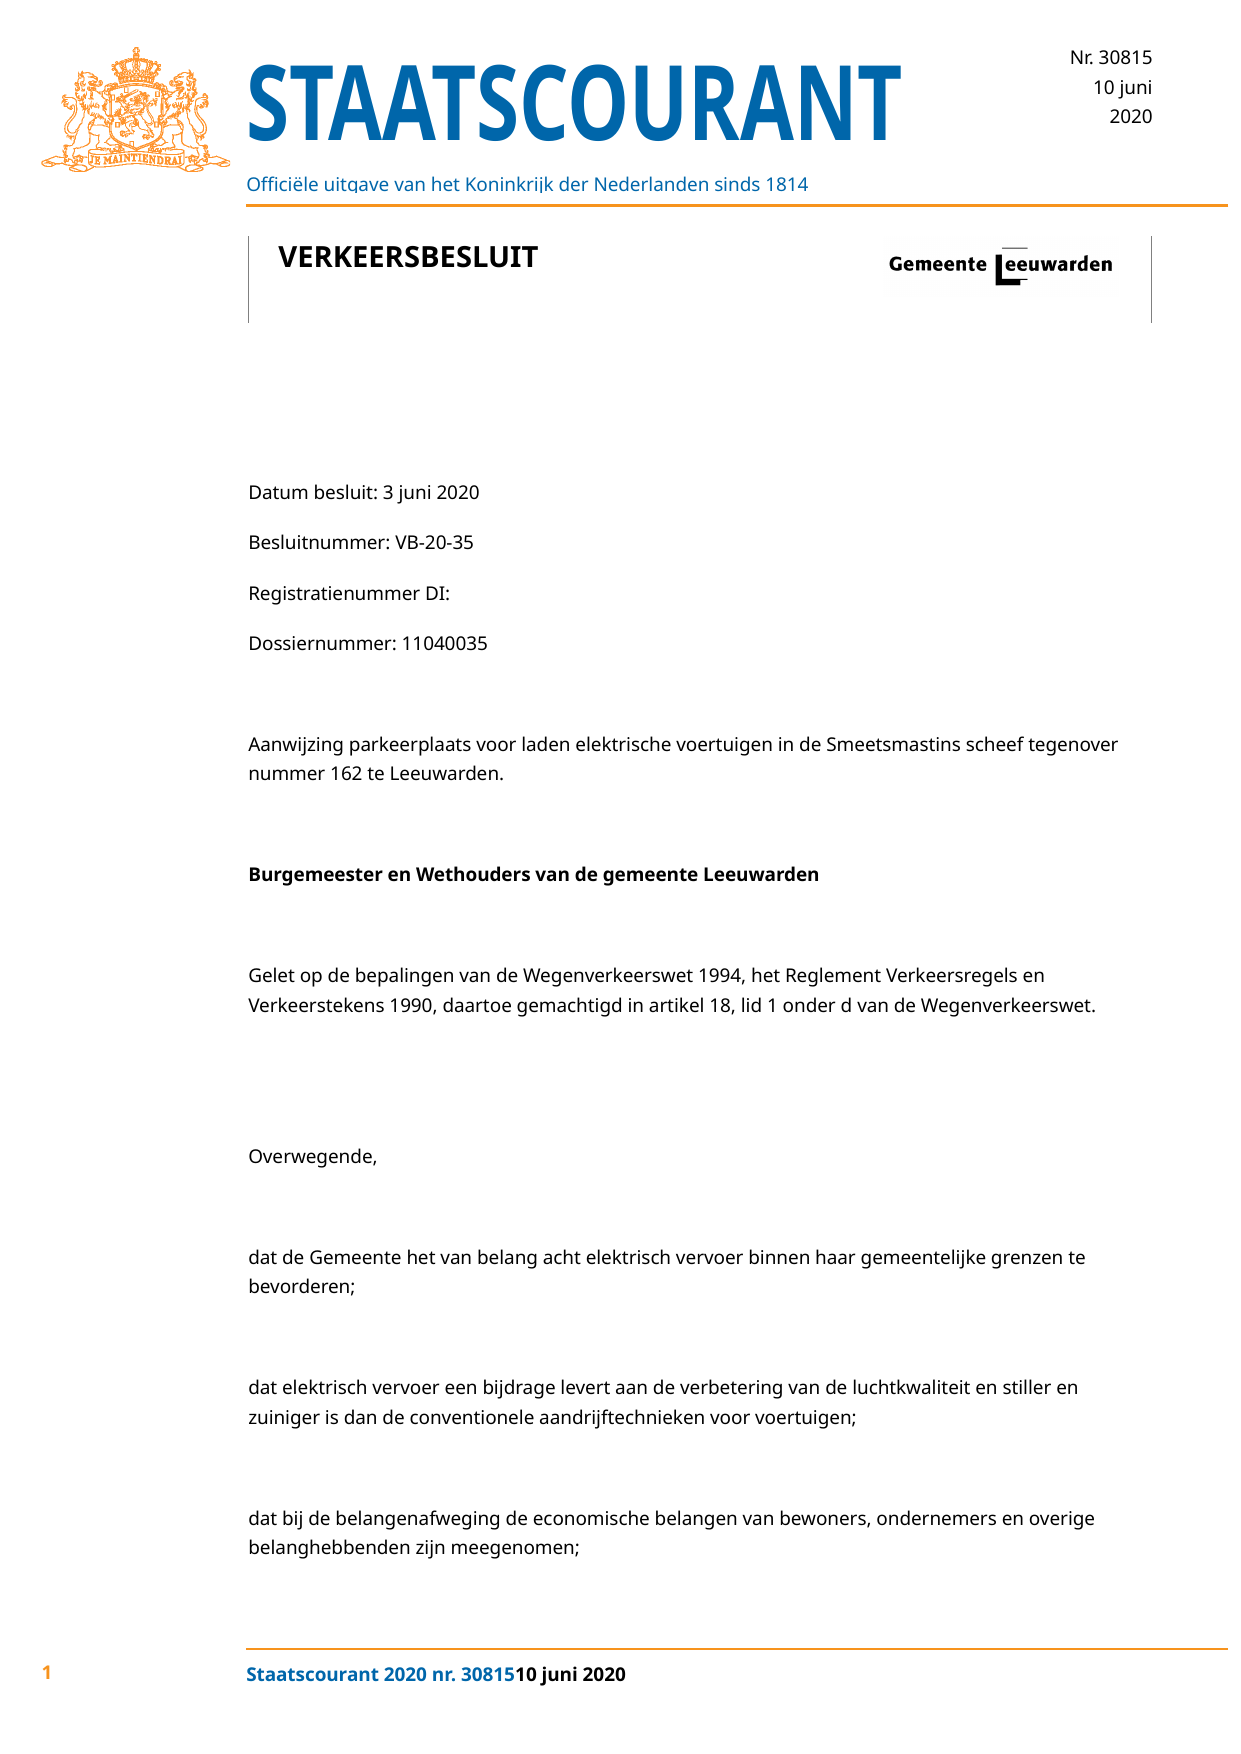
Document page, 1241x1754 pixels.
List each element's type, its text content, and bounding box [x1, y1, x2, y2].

text Aanwijzing parkeerplaats voor laden elektrische voertuigen in de Smeetsmastins scheef tegenover nummer 162 te Leeuwarden. [248, 731, 1152, 786]
text Dossiernummer: 11040035 [248, 630, 1152, 656]
text Overwegende, [248, 1143, 1152, 1169]
text Gelet op de bepalingen van de Wegenverkeerswet 1994, het Reglement Verkeersregels en Verkeerstekens 1990, daartoe gemachtigd in artikel 18, lid 1 onder d van de Wegenverkeerswet. [248, 962, 1152, 1017]
table_header VERKEERSBESLUIT [249, 236, 850, 323]
text Burgemeester en Wethouders van de gemeente Leeuwarden [248, 861, 1152, 887]
picture [41, 47, 231, 172]
text dat bij de belangenafweging de economische belangen van bewoners, ondernemers en overige belanghebbenden zijn meegenomen; [248, 1505, 1152, 1560]
text dat elektrisch vervoer een bijdrage levert aan de verbetering van de luchtkwaliteit en stiller en zuiniger is dan de conventionele aandrijftechnieken voor voertuigen; [248, 1374, 1152, 1429]
text Datum besluit: 3 juni 2020 [248, 479, 1152, 504]
table_header [850, 236, 1151, 323]
text Besluitnummer: VB-20-35 [248, 529, 1152, 555]
text dat de Gemeente het van belang acht elektrisch vervoer binnen haar gemeentelijke grenzen te bevorderen; [248, 1244, 1152, 1299]
text Registratienummer DI: [248, 580, 1152, 605]
picture [882, 236, 1119, 297]
